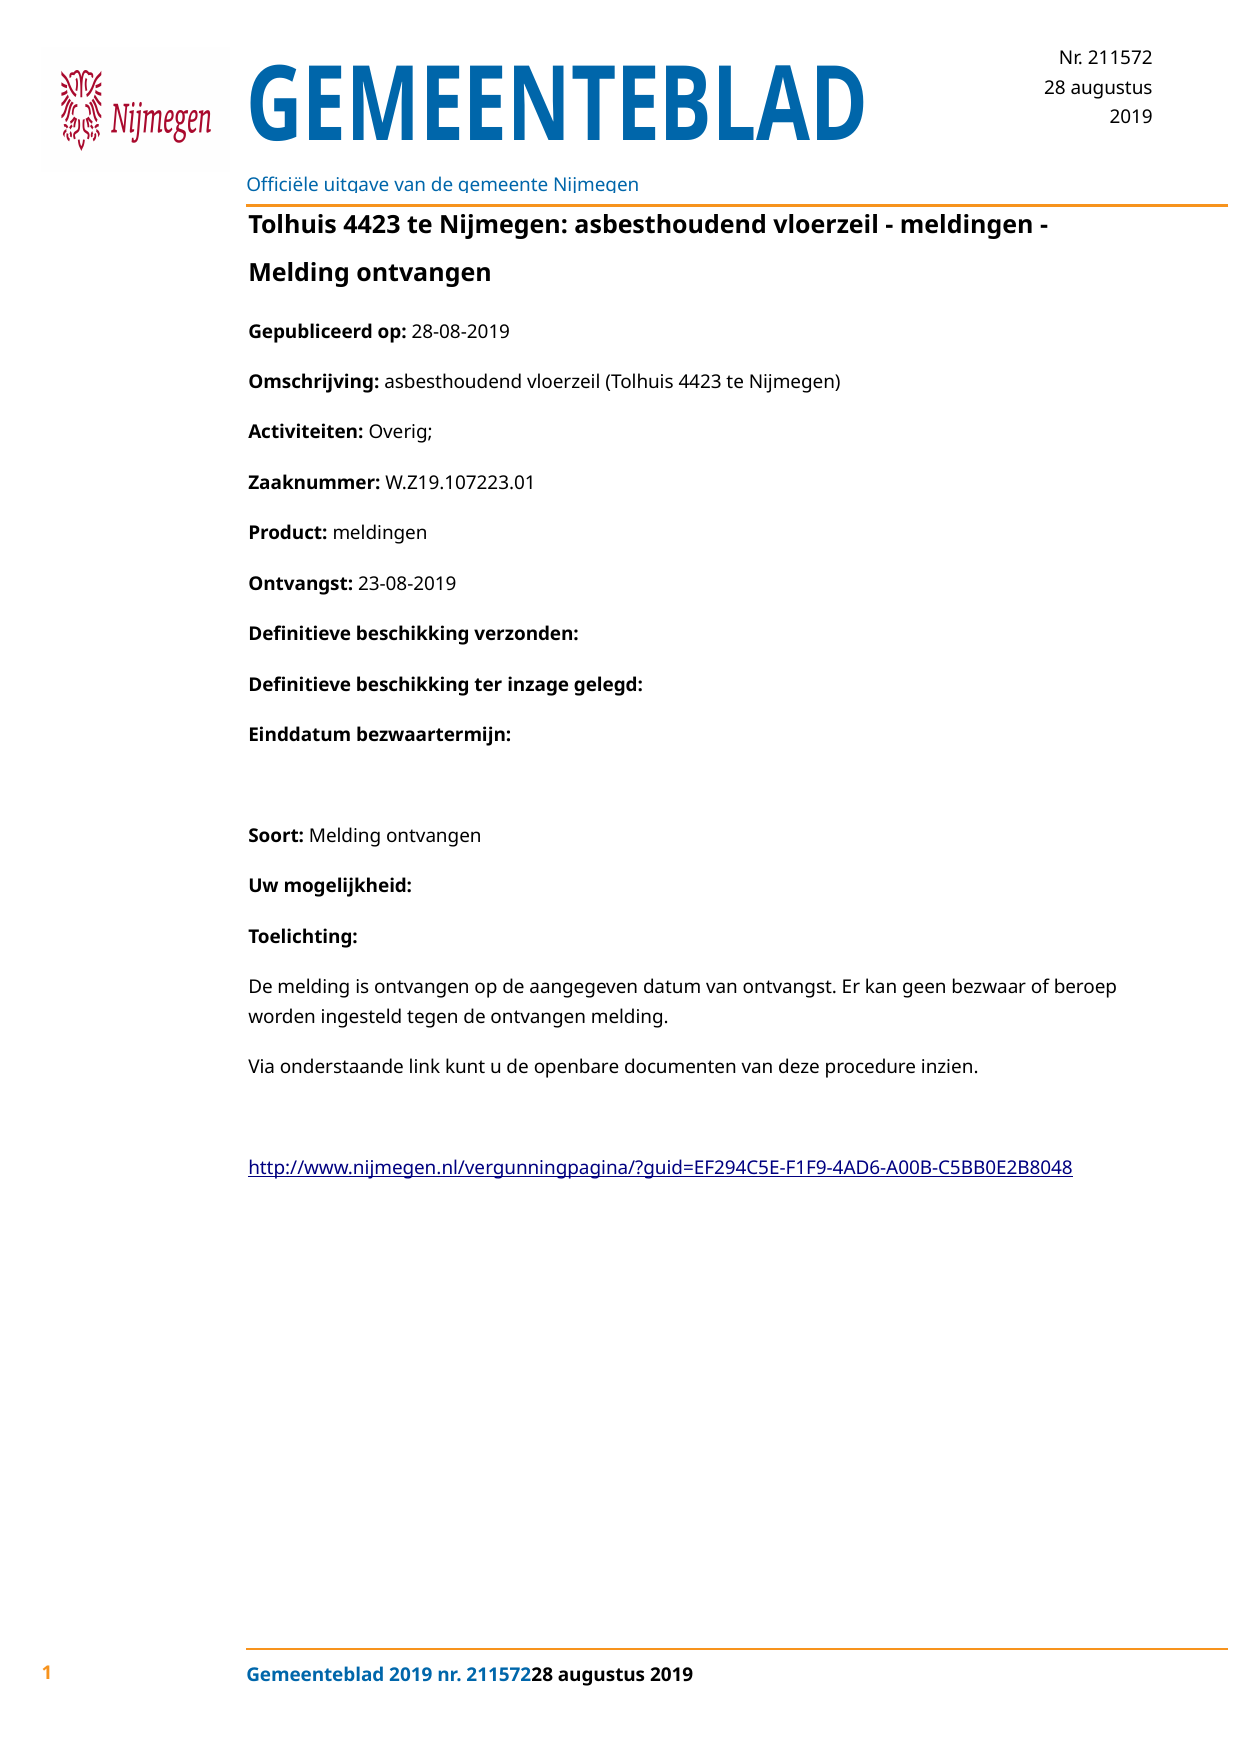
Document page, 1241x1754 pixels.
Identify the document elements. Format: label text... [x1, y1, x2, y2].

text Ontvangst: 23-08-2019 [248, 570, 1152, 596]
text Activiteiten: Overig; [248, 419, 1152, 444]
text Uw mogelijkheid: [248, 872, 1152, 898]
text Omschrijving: asbesthoudend vloerzeil (Tolhuis 4423 te Nijmegen) [248, 368, 1152, 394]
text Toelichting: [248, 923, 1152, 949]
text http://www.nijmegen.nl/vergunningpagina/?guid=EF294C5E-F1F9-4AD6-A00B-C5BB0E2B8048 [248, 1154, 1152, 1180]
text Einddatum bezwaartermijn: [248, 721, 1152, 747]
text Product: meldingen [248, 519, 1152, 545]
text Gepubliceerd op: 28-08-2019 [248, 318, 1152, 344]
text De melding is ontvangen op de aangegeven datum van ontvangst. Er kan geen bezwaar of beroep worden ingesteld tegen de ontvangen melding. [248, 973, 1152, 1029]
text Via onderstaande link kunt u de openbare documenten van deze procedure inzien. [248, 1053, 1152, 1079]
text Definitieve beschikking verzonden: [248, 620, 1152, 646]
text Definitieve beschikking ter inzage gelegd: [248, 671, 1152, 697]
text Zaaknummer: W.Z19.107223.01 [248, 469, 1152, 495]
text Soort: Melding ontvangen [248, 822, 1152, 848]
text Tolhuis 4423 te Nijmegen: asbesthoudend vloerzeil - meldingen - Melding ontvangen [248, 207, 1152, 288]
picture [41, 47, 231, 172]
